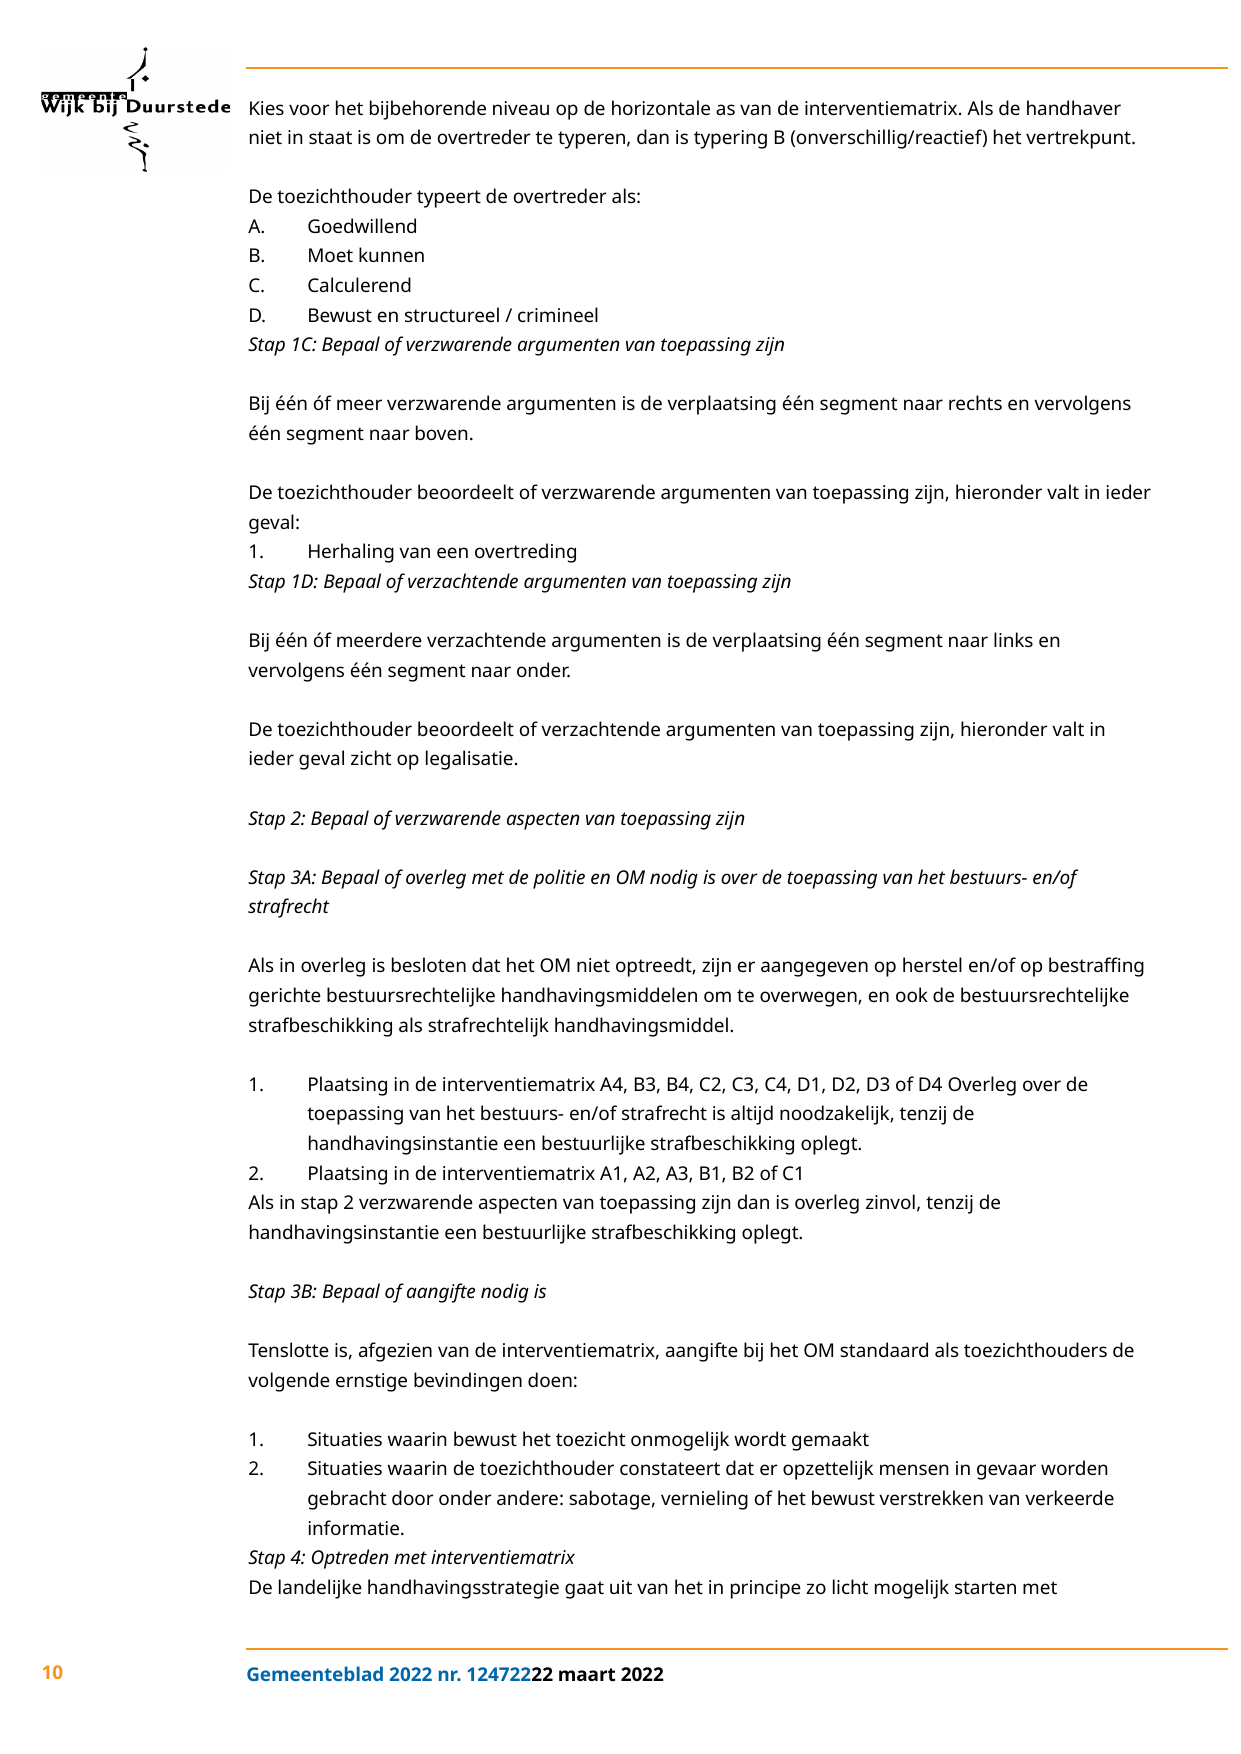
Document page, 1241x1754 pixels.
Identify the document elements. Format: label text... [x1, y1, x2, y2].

text Als in overleg is besloten dat het OM niet optreedt, zijn er aangegeven op herstel en/of op bestraffing gerichte bestuursrechtelijke handhavingsmiddelen om te overwegen, en ook de bestuursrechtelijke strafbeschikking als strafrechtelijk handhavingsmiddel. [248, 953, 1152, 1038]
text De toezichthouder beoordeelt of verzwarende argumenten van toepassing zijn, hieronder valt in ieder geval: [248, 479, 1152, 535]
text Tenslotte is, afgezien van de interventiematrix, aangifte bij het OM standaard als toezichthouders de volgende ernstige bevindingen doen: [248, 1337, 1152, 1393]
list Herhaling van een overtreding [248, 538, 1152, 564]
text De landelijke handhavingsstrategie gaat uit van het in principe zo licht mogelijk starten met [248, 1574, 1152, 1600]
text De toezichthouder beoordeelt of verzachtende argumenten van toepassing zijn, hieronder valt in ieder geval zicht op legalisatie. [248, 716, 1152, 771]
text Bij één óf meer verzwarende argumenten is de verplaatsing één segment naar rechts en vervolgens één segment naar boven. [248, 391, 1152, 446]
list Plaatsing in de interventiematrix A1, A2, A3, B1, B2 of C1 [248, 1160, 1152, 1186]
text Bij één óf meerdere verzachtende argumenten is de verplaatsing één segment naar links en vervolgens één segment naar onder. [248, 627, 1152, 683]
text Stap 2: Bepaal of verzwarende aspecten van toepassing zijn [248, 805, 1152, 831]
text Stap 1C: Bepaal of verzwarende argumenten van toepassing zijn [248, 331, 1152, 357]
text Als in stap 2 verzwarende aspecten van toepassing zijn dan is overleg zinvol, tenzij de handhavingsinstantie een bestuurlijke strafbeschikking oplegt. [248, 1189, 1152, 1245]
list Situaties waarin de toezichthouder constateert dat er opzettelijk mensen in gevaar worden gebracht door onder andere: sabotage, vernieling of het bewust verstrekken van verkeerde informatie. [248, 1456, 1152, 1541]
text Stap 1D: Bepaal of verzachtende argumenten van toepassing zijn [248, 568, 1152, 594]
text Kies voor het bijbehorende niveau op de horizontale as van de interventiematrix. Als de handhaver niet in staat is om de overtreder te typeren, dan is typering B (onverschillig/reactief) het vertrekpunt. [248, 95, 1152, 150]
text Stap 3A: Bepaal of overleg met de politie en OM nodig is over de toepassing van het bestuurs- en/of strafrecht [248, 864, 1152, 919]
text De toezichthouder typeert de overtreder als: [248, 183, 1152, 209]
list Situaties waarin bewust het toezicht onmogelijk wordt gemaakt [248, 1426, 1152, 1452]
list Plaatsing in de interventiematrix A4, B3, B4, C2, C3, C4, D1, D2, D3 of D4 Overleg over de toepassing van het bestuurs- en/of strafrecht is altijd noodzakelijk, tenzij de handhavingsinstantie een bestuurlijke strafbeschikking oplegt. [248, 1071, 1152, 1156]
list Goedwillend [248, 213, 1152, 239]
list Calculerend [248, 272, 1152, 298]
picture [41, 47, 231, 172]
list Bewust en structureel / crimineel [248, 302, 1152, 328]
list Moet kunnen [248, 243, 1152, 268]
text Stap 4: Optreden met interventiematrix [248, 1544, 1152, 1570]
text Stap 3B: Bepaal of aangifte nodig is [248, 1278, 1152, 1304]
